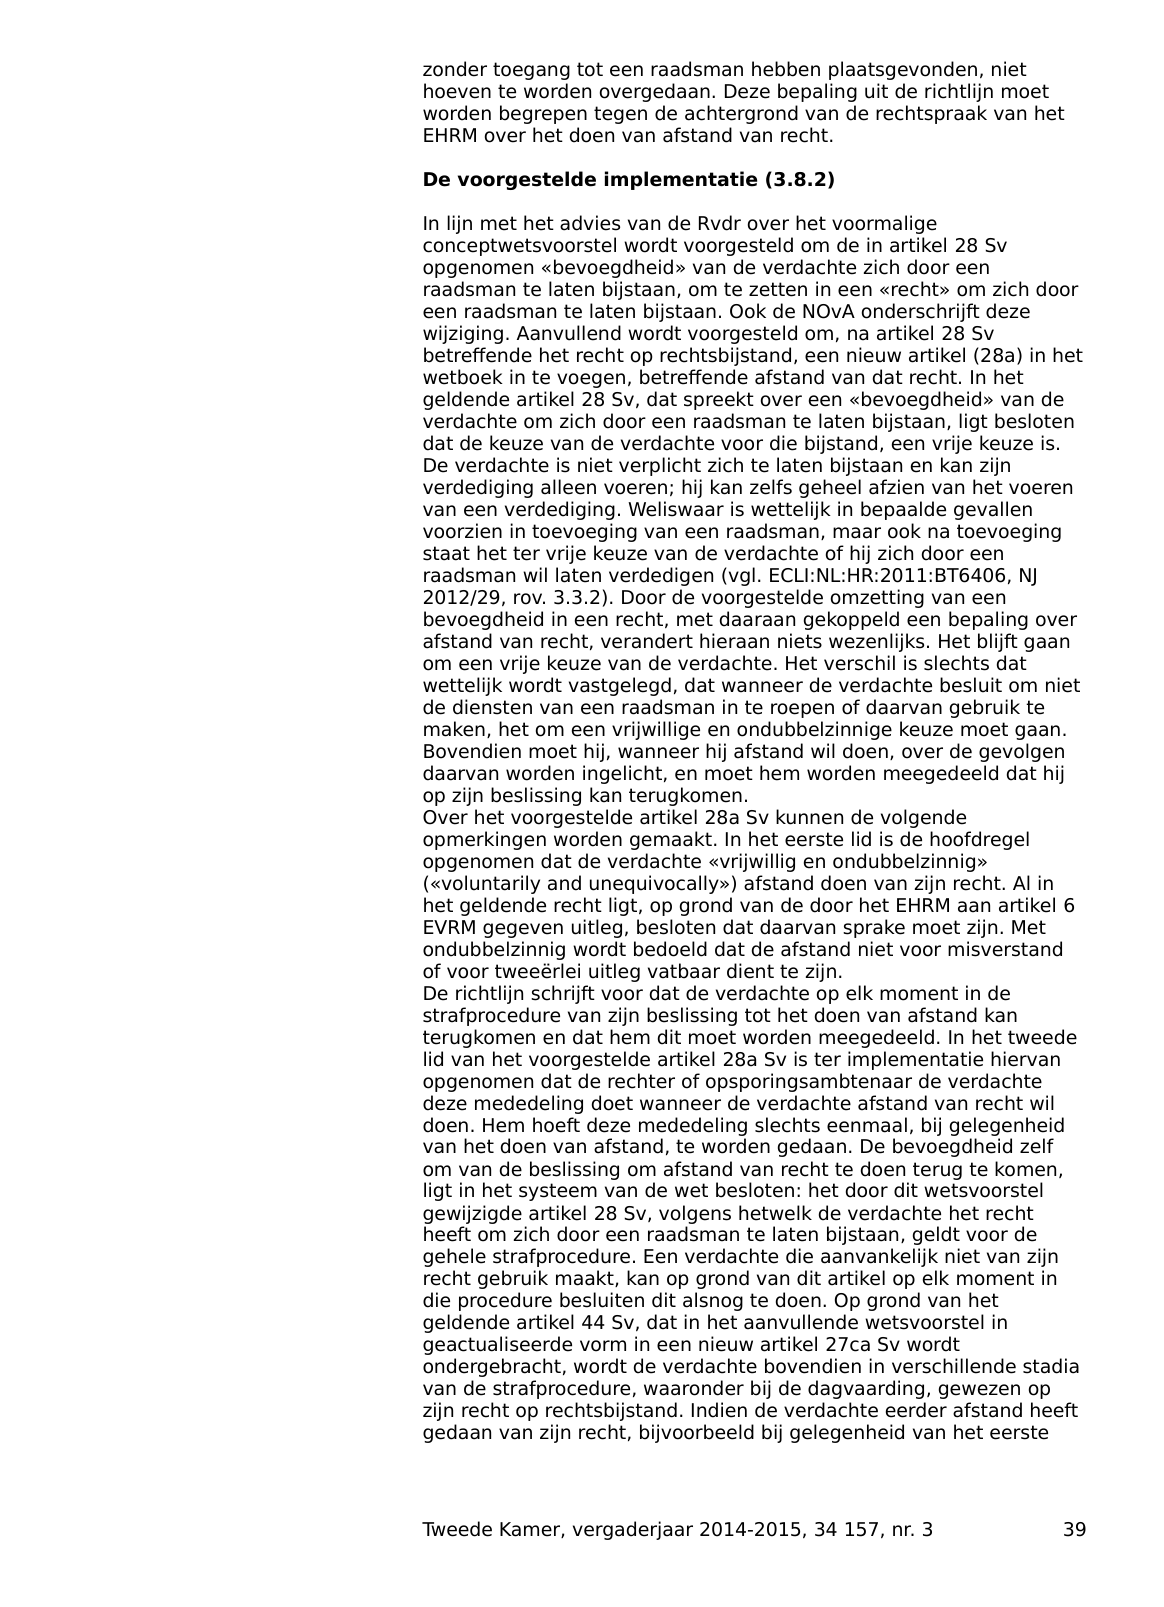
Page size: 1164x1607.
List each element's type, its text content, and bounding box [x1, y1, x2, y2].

text De richtlijn schrijft voor dat de verdachte op elk moment in de strafprocedure van zijn beslissing tot het doen van afstand kan terugkomen en dat hem dit moet worden meegedeeld. In het tweede lid van het voorgestelde artikel 28a Sv is ter implementatie hiervan opgenomen dat de rechter of opsporingsambtenaar de verdachte deze mededeling doet wanneer de verdachte afstand van recht wil doen. Hem hoeft deze mededeling slechts eenmaal, bij gelegenheid van het doen van afstand, te worden gedaan. De bevoegdheid zelf om van de beslissing om afstand van recht te doen terug te komen, ligt in het systeem van de wet besloten: het door dit wetsvoorstel gewijzigde artikel 28 Sv, volgens hetwelk de verdachte het recht heeft om zich door een raadsman te laten bijstaan, geldt voor de gehele strafprocedure. Een verdachte die aanvankelijk niet van zijn recht gebruik maakt, kan op grond van dit artikel op elk moment in die procedure besluiten dit alsnog te doen. Op grond van het geldende artikel 44 Sv, dat in het aanvullende wetsvoorstel in geactualiseerde vorm in een nieuw artikel 27ca Sv wordt ondergebracht, wordt de verdachte bovendien in verschillende stadia van de strafprocedure, waaronder bij de dagvaarding, gewezen op zijn recht op rechtsbijstand. Indien de verdachte eerder afstand heeft gedaan van zijn recht, bijvoorbeeld bij gelegenheid van het eerste [422, 983, 1087, 1444]
text In lijn met het advies van de Rvdr over het voormalige conceptwetsvoorstel wordt voorgesteld om de in artikel 28 Sv opgenomen «bevoegdheid» van de verdachte zich door een raadsman te laten bijstaan, om te zetten in een «recht» om zich door een raadsman te laten bijstaan. Ook de NOvA onderschrijft deze wijziging. Aanvullend wordt voorgesteld om, na artikel 28 Sv betreffende het recht op rechtsbijstand, een nieuw artikel (28a) in het wetboek in te voegen, betreffende afstand van dat recht. In het geldende artikel 28 Sv, dat spreekt over een «bevoegdheid» van de verdachte om zich door een raadsman te laten bijstaan, ligt besloten dat de keuze van de verdachte voor die bijstand, een vrije keuze is. De verdachte is niet verplicht zich te laten bijstaan en kan zijn verdediging alleen voeren; hij kan zelfs geheel afzien van het voeren van een verdediging. Weliswaar is wettelijk in bepaalde gevallen voorzien in toevoeging van een raadsman, maar ook na toevoeging staat het ter vrije keuze van de verdachte of hij zich door een raadsman wil laten verdedigen (vgl. ECLI:NL:HR:2011:BT6406, NJ 2012/29, rov. 3.3.2). Door de voorgestelde omzetting van een bevoegdheid in een recht, met daaraan gekoppeld een bepaling over afstand van recht, verandert hieraan niets wezenlijks. Het blijft gaan om een vrije keuze van de verdachte. Het verschil is slechts dat wettelijk wordt vastgelegd, dat wanneer de verdachte besluit om niet de diensten van een raadsman in te roepen of daarvan gebruik te maken, het om een vrijwillige en ondubbelzinnige keuze moet gaan. Bovendien moet hij, wanneer hij afstand wil doen, over de gevolgen daarvan worden ingelicht, en moet hem worden meegedeeld dat hij op zijn beslissing kan terugkomen. [422, 213, 1087, 807]
subtitle De voorgestelde implementatie (3.8.2) [422, 169, 1087, 191]
text Over het voorgestelde artikel 28a Sv kunnen de volgende opmerkingen worden gemaakt. In het eerste lid is de hoofdregel opgenomen dat de verdachte «vrijwillig en ondubbelzinnig» («voluntarily and unequivocally») afstand doen van zijn recht. Al in het geldende recht ligt, op grond van de door het EHRM aan artikel 6 EVRM gegeven uitleg, besloten dat daarvan sprake moet zijn. Met ondubbelzinnig wordt bedoeld dat de afstand niet voor misverstand of voor tweeërlei uitleg vatbaar dient te zijn. [422, 807, 1087, 983]
text zonder toegang tot een raadsman hebben plaatsgevonden, niet hoeven te worden overgedaan. Deze bepaling uit de richtlijn moet worden begrepen tegen de achtergrond van de rechtspraak van het EHRM over het doen van afstand van recht. [422, 59, 1087, 147]
